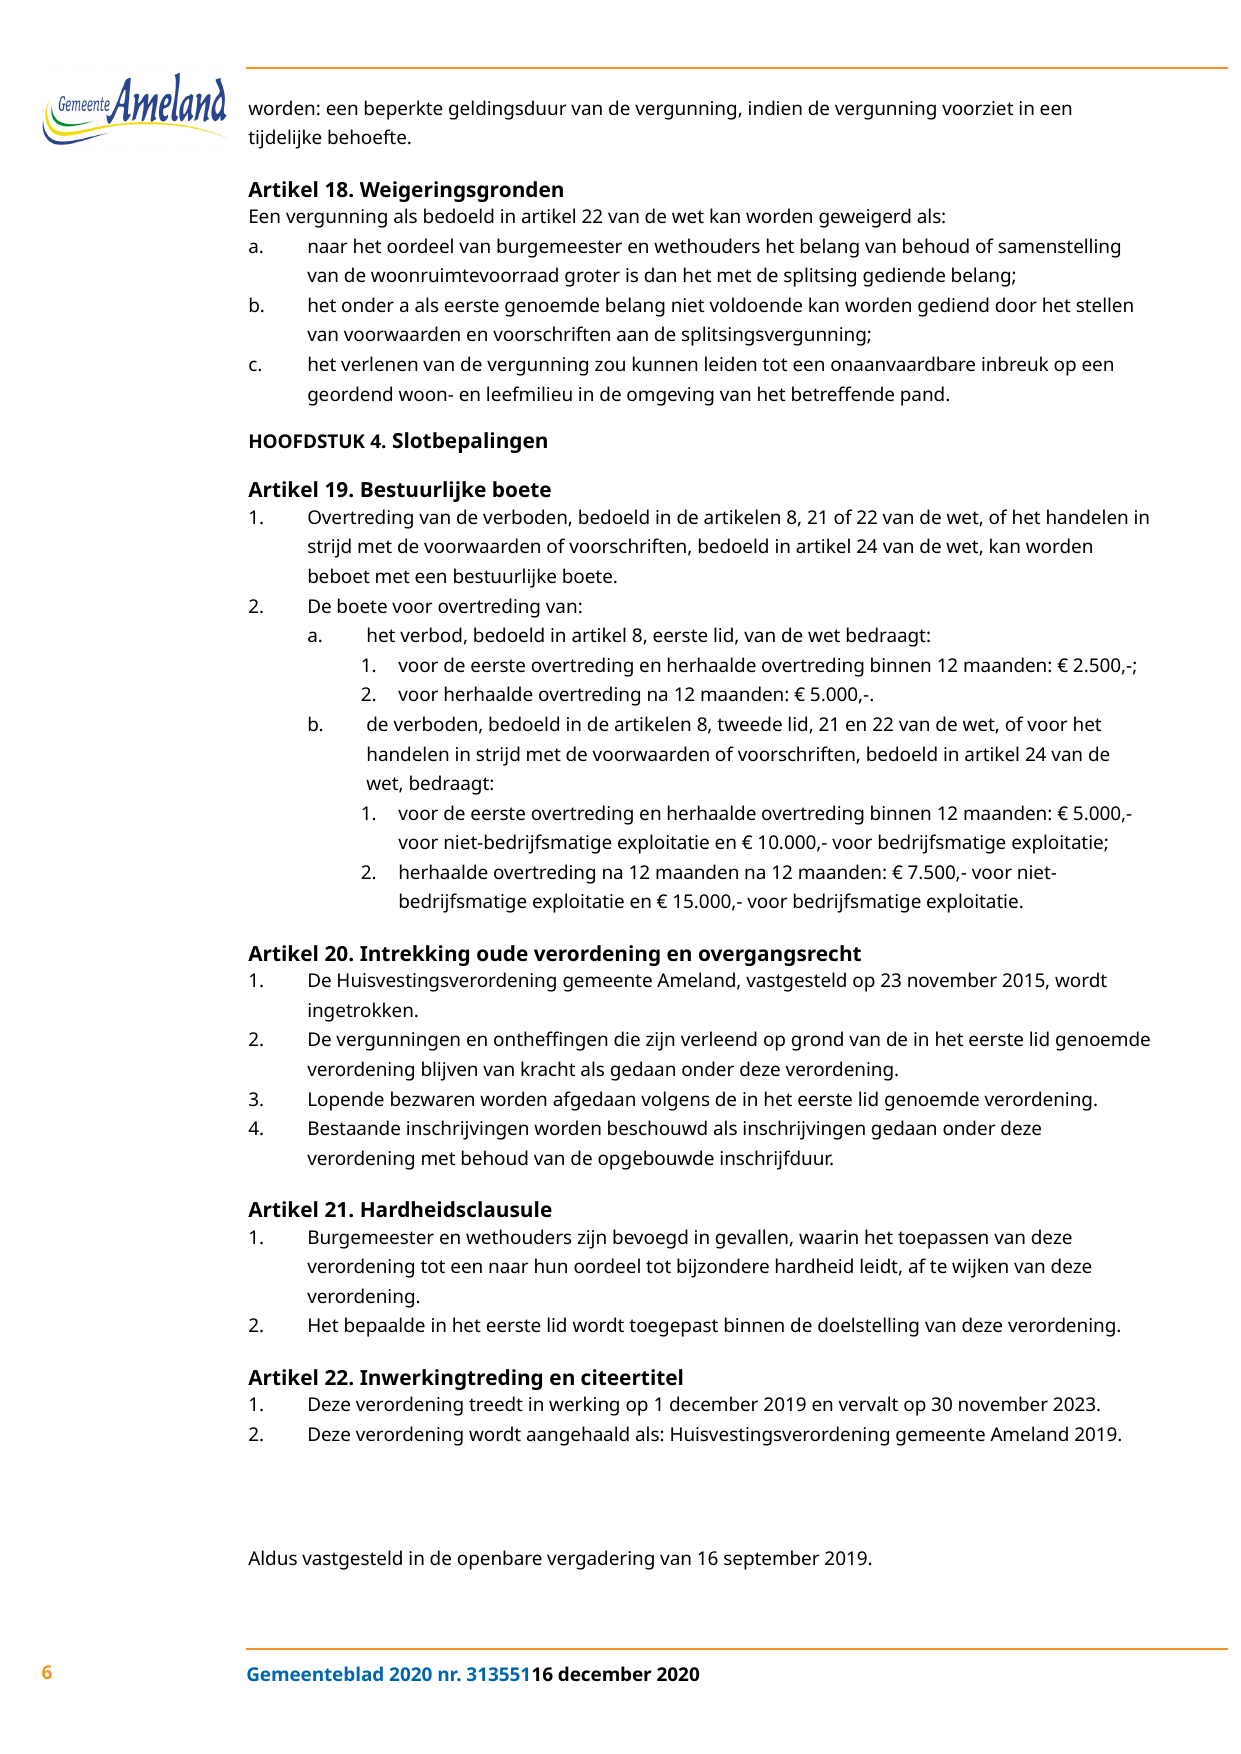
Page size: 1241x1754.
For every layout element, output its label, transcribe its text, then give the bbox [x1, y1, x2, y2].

list herhaalde overtreding na 12 maanden na 12 maanden: € 7.500,- voor niet-bedrijfsmatige exploitatie en € 15.000,- voor bedrijfsmatige exploitatie. [361, 859, 1152, 914]
list Het bepaalde in het eerste lid wordt toegepast binnen de doelstelling van deze verordening. [248, 1313, 1152, 1338]
list Bestaande inschrijvingen worden beschouwd als inschrijvingen gedaan onder deze verordening met behoud van de opgebouwde inschrijfduur. [248, 1115, 1152, 1171]
list voor de eerste overtreding en herhaalde overtreding binnen 12 maanden: € 2.500,-; [361, 652, 1152, 678]
text Artikel 20. Intrekking oude verordening en overgangsrecht [248, 939, 1152, 967]
text Artikel 18. Weigeringsgronden [248, 175, 1152, 203]
text worden: een beperkte geldingsduur van de vergunning, indien de vergunning voorziet in een tijdelijke behoefte. [248, 95, 1152, 150]
text Artikel 22. Inwerkingtreding en citeertitel [248, 1363, 1152, 1391]
list het onder a als eerste genoemde belang niet voldoende kan worden gediend door het stellen van voorwaarden en voorschriften aan de splitsingsvergunning; [248, 292, 1152, 347]
list Burgemeester en wethouders zijn bevoegd in gevallen, waarin het toepassen van deze verordening tot een naar hun oordeel tot bijzondere hardheid leidt, af te wijken van deze verordening. [248, 1224, 1152, 1309]
text Een vergunning als bedoeld in artikel 22 van de wet kan worden geweigerd als: [248, 203, 1152, 229]
list De boete voor overtreding van: [248, 593, 1152, 618]
list voor de eerste overtreding en herhaalde overtreding binnen 12 maanden: € 5.000,- voor niet-bedrijfsmatige exploitatie en € 10.000,- voor bedrijfsmatige exploitatie; [361, 800, 1152, 855]
text HOOFDSTUK 4. Slotbepalingen [248, 426, 1152, 455]
list het verbod, bedoeld in artikel 8, eerste lid, van de wet bedraagt: [307, 622, 1152, 648]
picture [41, 47, 231, 172]
list Deze verordening treedt in werking op 1 december 2019 en vervalt op 30 november 2023. [248, 1391, 1152, 1417]
text Aldus vastgesteld in de openbare vergadering van 16 september 2019. [248, 1546, 1152, 1571]
list De vergunningen en ontheffingen die zijn verleend op grond van de in het eerste lid genoemde verordening blijven van kracht als gedaan onder deze verordening. [248, 1027, 1152, 1082]
list De Huisvestingsverordening gemeente Ameland, vastgesteld op 23 november 2015, wordt ingetrokken. [248, 967, 1152, 1023]
text Artikel 21. Hardheidsclausule [248, 1195, 1152, 1224]
list naar het oordeel van burgemeester en wethouders het belang van behoud of samenstelling van de woonruimtevoorraad groter is dan het met de splitsing gediende belang; [248, 233, 1152, 288]
list Overtreding van de verboden, bedoeld in de artikelen 8, 21 of 22 van de wet, of het handelen in strijd met de voorwaarden of voorschriften, bedoeld in artikel 24 van de wet, kan worden beboet met een bestuurlijke boete. [248, 504, 1152, 589]
list de verboden, bedoeld in de artikelen 8, tweede lid, 21 en 22 van de wet, of voor het handelen in strijd met de voorwaarden of voorschriften, bedoeld in artikel 24 van de wet, bedraagt: [307, 711, 1152, 796]
list voor herhaalde overtreding na 12 maanden: € 5.000,-. [361, 682, 1152, 707]
text Artikel 19. Bestuurlijke boete [248, 476, 1152, 504]
list Deze verordening wordt aangehaald als: Huisvestingsverordening gemeente Ameland 2019. [248, 1421, 1152, 1447]
list Lopende bezwaren worden afgedaan volgens de in het eerste lid genoemde verordening. [248, 1086, 1152, 1112]
list het verlenen van de vergunning zou kunnen leiden tot een onaanvaardbare inbreuk op een geordend woon- en leefmilieu in de omgeving van het betreffende pand. [248, 351, 1152, 406]
